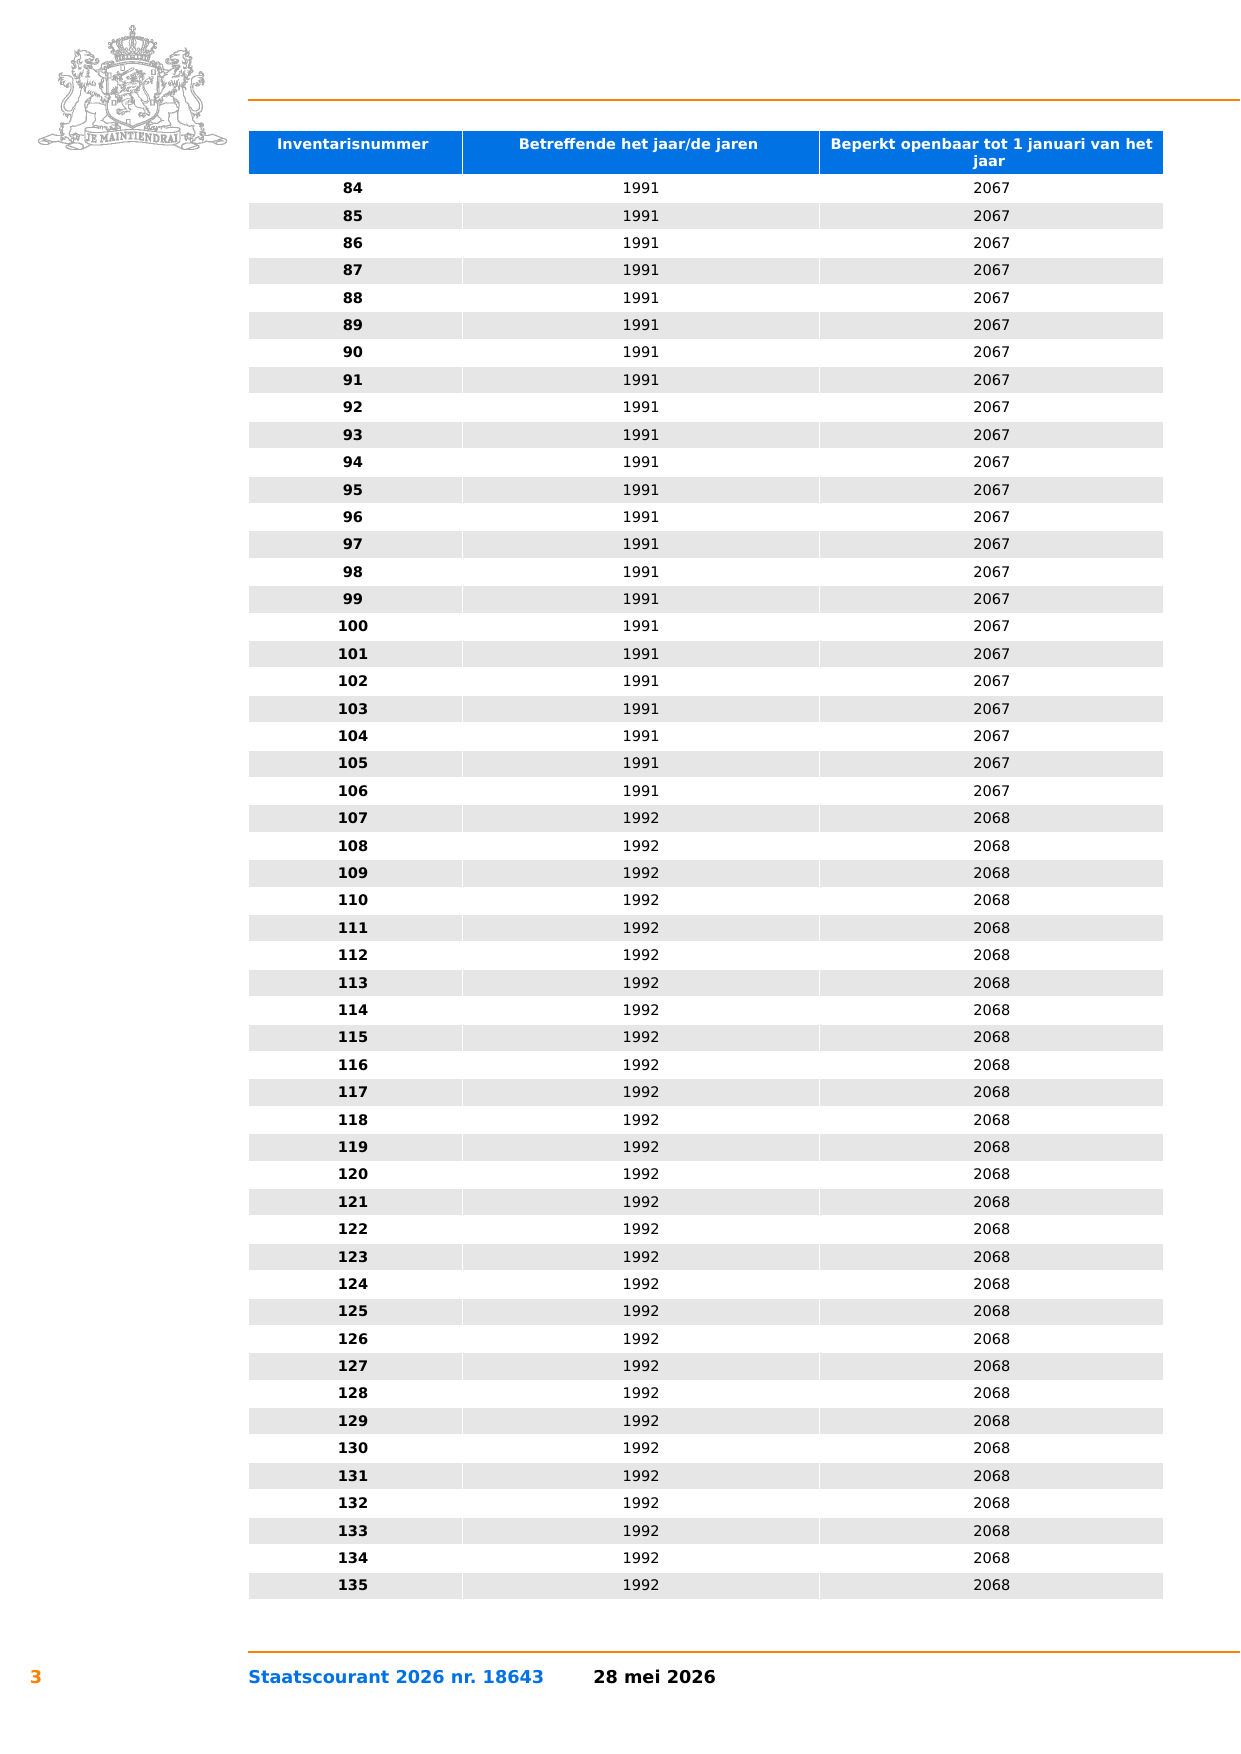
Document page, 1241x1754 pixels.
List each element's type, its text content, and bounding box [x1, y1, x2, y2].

table_cell 100 [249, 614, 462, 640]
table_cell 2067 [820, 751, 1163, 777]
table_cell 1992 [463, 970, 819, 996]
table_cell 2067 [820, 723, 1163, 749]
table_cell 2067 [820, 641, 1163, 667]
table_cell 1992 [463, 1244, 819, 1270]
table_cell 1991 [463, 586, 819, 613]
table_cell 2067 [820, 778, 1163, 804]
table_cell 2068 [820, 1079, 1163, 1106]
table_cell 114 [249, 997, 462, 1023]
table_cell 2068 [820, 1573, 1163, 1599]
table_cell 1991 [463, 230, 819, 256]
table_cell 2067 [820, 422, 1163, 448]
table_cell 123 [249, 1244, 462, 1270]
table_cell 90 [249, 340, 462, 366]
table_cell 1991 [463, 395, 819, 421]
table_cell 120 [249, 1162, 462, 1188]
table_cell 96 [249, 504, 462, 530]
table_cell 2068 [820, 943, 1163, 969]
table_cell 1992 [463, 915, 819, 941]
table_cell 1992 [463, 943, 819, 969]
table_cell 1991 [463, 312, 819, 339]
table_cell 2068 [820, 1052, 1163, 1078]
table_cell 102 [249, 669, 462, 695]
table_cell 2067 [820, 285, 1163, 311]
table_cell 2068 [820, 1162, 1163, 1188]
table_cell 2068 [820, 1107, 1163, 1133]
table_cell 113 [249, 970, 462, 996]
table_cell 2068 [820, 1134, 1163, 1161]
table_cell 111 [249, 915, 462, 941]
table_cell 2067 [820, 175, 1163, 202]
table_cell 2067 [820, 340, 1163, 366]
table_cell 2067 [820, 559, 1163, 585]
table_cell 2068 [820, 1326, 1163, 1352]
table_cell 1991 [463, 367, 819, 393]
table_cell 1991 [463, 778, 819, 804]
table_cell 106 [249, 778, 462, 804]
table_cell 98 [249, 559, 462, 585]
table_cell 2068 [820, 1299, 1163, 1325]
table_cell 1992 [463, 1052, 819, 1078]
table_cell 101 [249, 641, 462, 667]
table_cell 1992 [463, 1107, 819, 1133]
table_cell 1992 [463, 1490, 819, 1517]
table_cell 1992 [463, 888, 819, 914]
table_cell 121 [249, 1189, 462, 1215]
table_cell 1992 [463, 1299, 819, 1325]
table_cell 1992 [463, 805, 819, 832]
table_cell 1992 [463, 1463, 819, 1489]
table_cell 2067 [820, 669, 1163, 695]
table_cell 1991 [463, 285, 819, 311]
table_cell 2068 [820, 1463, 1163, 1489]
table_cell 2068 [820, 1408, 1163, 1434]
table_cell 1991 [463, 422, 819, 448]
table_cell 87 [249, 258, 462, 284]
table_header Betreffende het jaar/de jaren [463, 131, 819, 174]
table_cell 2067 [820, 614, 1163, 640]
table_cell 1991 [463, 258, 819, 284]
table_cell 1991 [463, 696, 819, 722]
table_cell 1991 [463, 531, 819, 558]
table_cell 103 [249, 696, 462, 722]
table_cell 2067 [820, 696, 1163, 722]
table_cell 2067 [820, 395, 1163, 421]
table_cell 1992 [463, 1079, 819, 1106]
table_cell 134 [249, 1545, 462, 1571]
table_cell 95 [249, 477, 462, 503]
table_cell 112 [249, 943, 462, 969]
table_cell 129 [249, 1408, 462, 1434]
table_cell 1992 [463, 860, 819, 887]
table_cell 2067 [820, 312, 1163, 339]
table_cell 107 [249, 805, 462, 832]
table_cell 1992 [463, 1436, 819, 1462]
table_cell 1991 [463, 203, 819, 229]
table_cell 1991 [463, 723, 819, 749]
table_cell 1991 [463, 340, 819, 366]
table_cell 2067 [820, 531, 1163, 558]
table_cell 2068 [820, 1490, 1163, 1517]
table_cell 2068 [820, 1518, 1163, 1544]
table_cell 109 [249, 860, 462, 887]
table_cell 94 [249, 449, 462, 476]
table_cell 2068 [820, 1244, 1163, 1270]
table_cell 97 [249, 531, 462, 558]
table_cell 125 [249, 1299, 462, 1325]
table_cell 1992 [463, 1271, 819, 1297]
table_cell 2067 [820, 258, 1163, 284]
table_cell 2068 [820, 860, 1163, 887]
table_cell 1991 [463, 449, 819, 476]
table_cell 2067 [820, 230, 1163, 256]
table_cell 2068 [820, 1545, 1163, 1571]
table_cell 2068 [820, 997, 1163, 1023]
table_cell 1991 [463, 559, 819, 585]
table_cell 85 [249, 203, 462, 229]
table_cell 117 [249, 1079, 462, 1106]
table_cell 110 [249, 888, 462, 914]
table_cell 1991 [463, 751, 819, 777]
table_cell 2067 [820, 477, 1163, 503]
table_cell 2068 [820, 1216, 1163, 1243]
table_cell 131 [249, 1463, 462, 1489]
table_cell 116 [249, 1052, 462, 1078]
table_cell 91 [249, 367, 462, 393]
table_cell 2068 [820, 1436, 1163, 1462]
table_cell 1991 [463, 477, 819, 503]
table_cell 2067 [820, 449, 1163, 476]
table_cell 1992 [463, 1573, 819, 1599]
table_cell 86 [249, 230, 462, 256]
table_cell 1992 [463, 997, 819, 1023]
table_cell 1992 [463, 1353, 819, 1380]
table_cell 99 [249, 586, 462, 613]
table_cell 84 [249, 175, 462, 202]
table_cell 2068 [820, 1353, 1163, 1380]
table_cell 2067 [820, 367, 1163, 393]
table_cell 2068 [820, 970, 1163, 996]
table_cell 89 [249, 312, 462, 339]
table_cell 1992 [463, 1381, 819, 1407]
table_cell 1992 [463, 1162, 819, 1188]
table_header Inventarisnummer [249, 131, 462, 174]
table_cell 1991 [463, 504, 819, 530]
table_cell 2068 [820, 888, 1163, 914]
table_cell 1991 [463, 641, 819, 667]
table_cell 128 [249, 1381, 462, 1407]
table_cell 92 [249, 395, 462, 421]
table_cell 130 [249, 1436, 462, 1462]
table_cell 1992 [463, 833, 819, 859]
table_cell 108 [249, 833, 462, 859]
table_cell 2068 [820, 1189, 1163, 1215]
table_cell 122 [249, 1216, 462, 1243]
table_cell 1991 [463, 175, 819, 202]
table_cell 93 [249, 422, 462, 448]
table_cell 135 [249, 1573, 462, 1599]
table_cell 2068 [820, 805, 1163, 832]
table_cell 1992 [463, 1134, 819, 1161]
table_cell 1992 [463, 1216, 819, 1243]
table_cell 105 [249, 751, 462, 777]
table_cell 126 [249, 1326, 462, 1352]
table_cell 1992 [463, 1518, 819, 1544]
table_cell 127 [249, 1353, 462, 1380]
table_header Beperkt openbaar tot 1 januari van het jaar [820, 131, 1163, 174]
table_cell 2068 [820, 915, 1163, 941]
table_cell 2068 [820, 1381, 1163, 1407]
table_cell 2068 [820, 1025, 1163, 1051]
table_cell 132 [249, 1490, 462, 1517]
table_cell 1991 [463, 669, 819, 695]
table_cell 2067 [820, 504, 1163, 530]
table_cell 1991 [463, 614, 819, 640]
table_cell 2068 [820, 1271, 1163, 1297]
table_cell 1992 [463, 1545, 819, 1571]
table_cell 104 [249, 723, 462, 749]
table_cell 1992 [463, 1408, 819, 1434]
table_cell 1992 [463, 1025, 819, 1051]
table_cell 2068 [820, 833, 1163, 859]
table_cell 124 [249, 1271, 462, 1297]
table_cell 118 [249, 1107, 462, 1133]
table_cell 133 [249, 1518, 462, 1544]
table_cell 1992 [463, 1189, 819, 1215]
table_cell 119 [249, 1134, 462, 1161]
table_cell 88 [249, 285, 462, 311]
picture [38, 25, 227, 150]
table_cell 1992 [463, 1326, 819, 1352]
table_cell 115 [249, 1025, 462, 1051]
table_cell 2067 [820, 203, 1163, 229]
table_cell 2067 [820, 586, 1163, 613]
